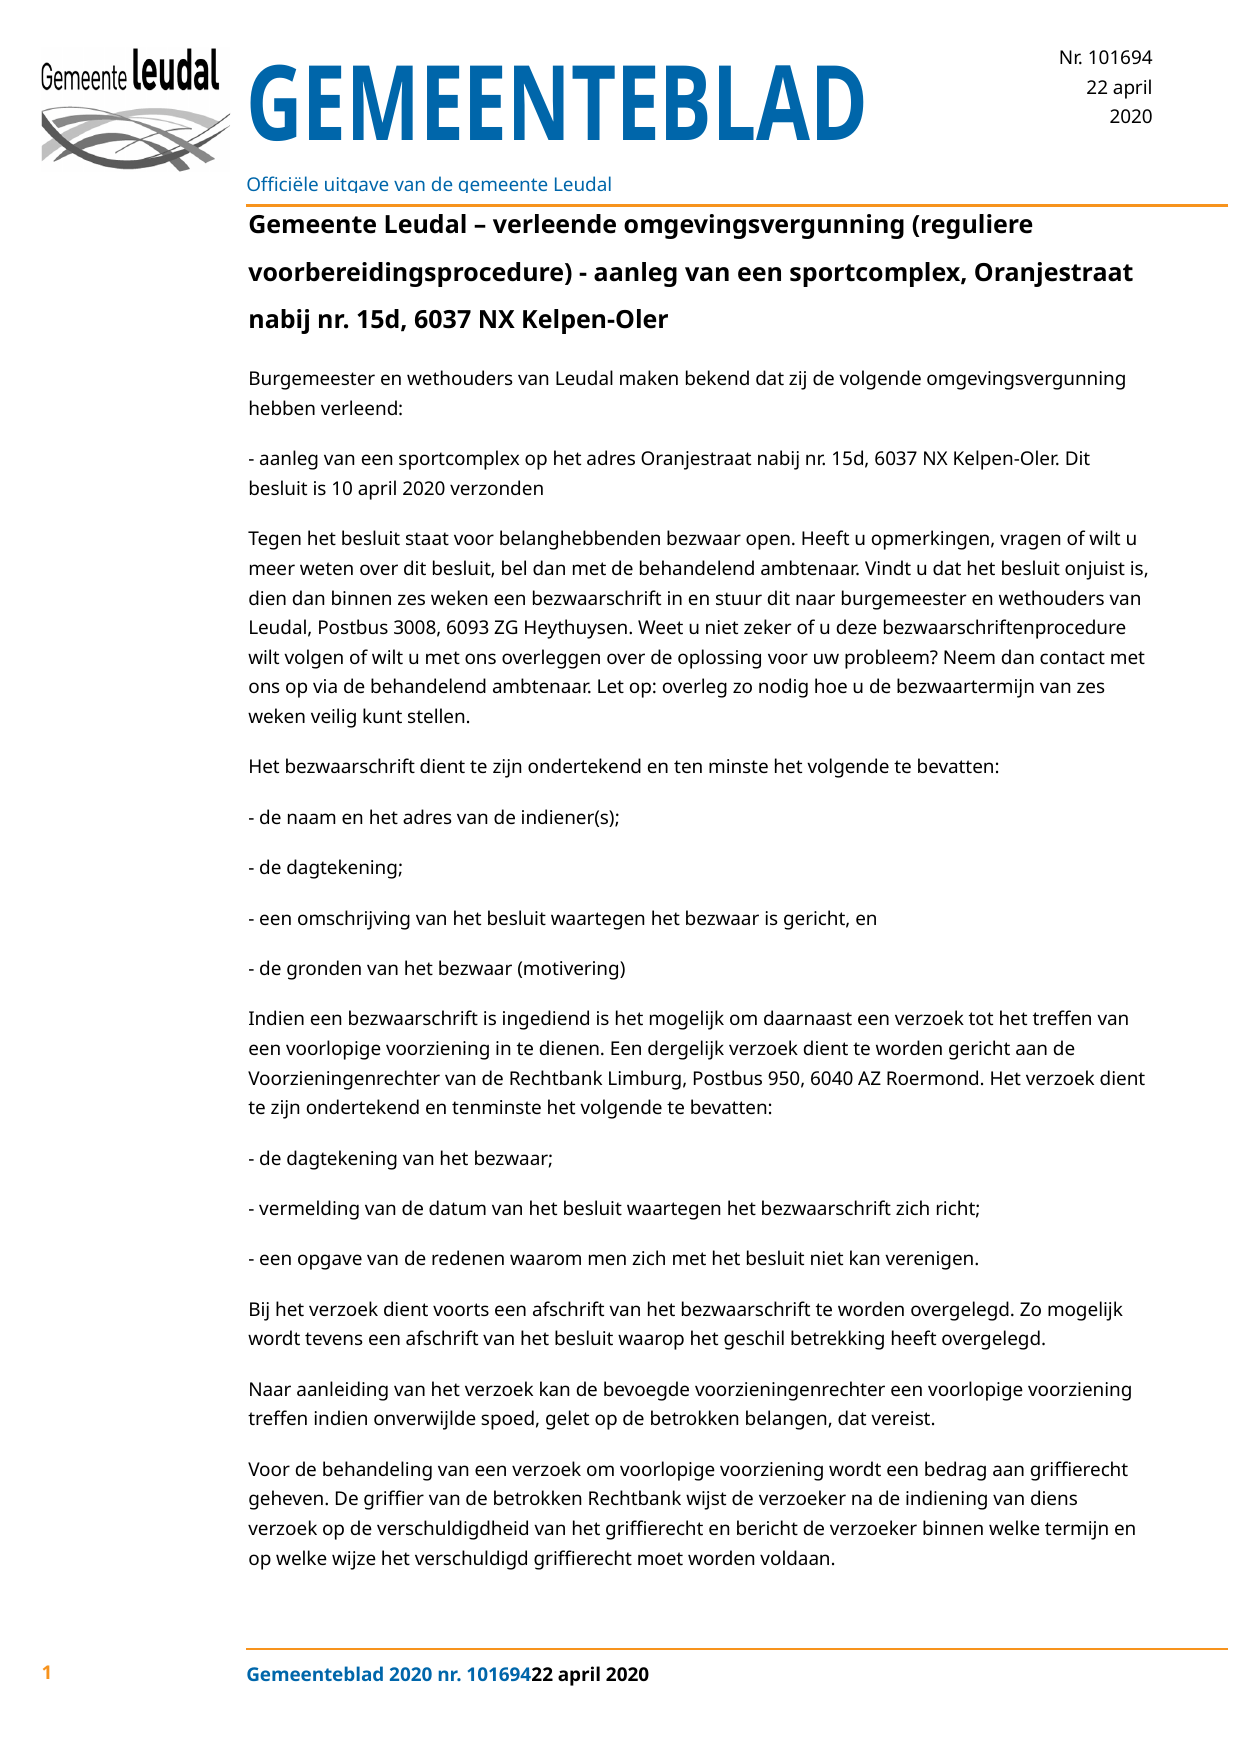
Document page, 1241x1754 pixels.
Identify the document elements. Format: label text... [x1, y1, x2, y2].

text Burgemeester en wethouders van Leudal maken bekend dat zij de volgende omgevingsvergunning hebben verleend: [248, 366, 1152, 421]
text - vermelding van de datum van het besluit waartegen het bezwaarschrift zich richt; [248, 1195, 1152, 1221]
text Bij het verzoek dient voorts een afschrift van het bezwaarschrift te worden overgelegd. Zo mogelijk wordt tevens een afschrift van het besluit waarop het geschil betrekking heeft overgelegd. [248, 1296, 1152, 1351]
text Voor de behandeling van een verzoek om voorlopige voorziening wordt een bedrag aan griffierecht geheven. De griffier van de betrokken Rechtbank wijst de verzoeker na de indiening van diens verzoek op de verschuldigdheid van het griffierecht en bericht de verzoeker binnen welke termijn en op welke wijze het verschuldigd griffierecht moet worden voldaan. [248, 1456, 1152, 1570]
picture [41, 47, 231, 172]
text Gemeente Leudal – verleende omgevingsvergunning (reguliere voorbereidingsprocedure) - aanleg van een sportcomplex, Oranjestraat nabij nr. 15d, 6037 NX Kelpen-Oler [248, 207, 1152, 336]
text - de dagtekening van het bezwaar; [248, 1145, 1152, 1170]
text - de dagtekening; [248, 854, 1152, 880]
text Naar aanleiding van het verzoek kan de bevoegde voorzieningenrechter een voorlopige voorziening treffen indien onverwijlde spoed, gelet op de betrokken belangen, dat vereist. [248, 1376, 1152, 1431]
text - een opgave van de redenen waarom men zich met het besluit niet kan verenigen. [248, 1246, 1152, 1271]
text - de gronden van het bezwaar (motivering) [248, 955, 1152, 981]
text Indien een bezwaarschrift is ingediend is het mogelijk om daarnaast een verzoek tot het treffen van een voorlopige voorziening in te dienen. Een dergelijk verzoek dient te worden gericht aan de Voorzieningenrechter van de Rechtbank Limburg, Postbus 950, 6040 AZ Roermond. Het verzoek dient te zijn ondertekend en tenminste het volgende te bevatten: [248, 1006, 1152, 1120]
text - de naam en het adres van de indiener(s); [248, 804, 1152, 829]
text - een omschrijving van het besluit waartegen het bezwaar is gericht, en [248, 905, 1152, 930]
text Het bezwaarschrift dient te zijn ondertekend en ten minste het volgende te bevatten: [248, 753, 1152, 779]
text - aanleg van een sportcomplex op het adres Oranjestraat nabij nr. 15d, 6037 NX Kelpen-Oler. Dit besluit is 10 april 2020 verzonden [248, 446, 1152, 501]
text Tegen het besluit staat voor belanghebbenden bezwaar open. Heeft u opmerkingen, vragen of wilt u meer weten over dit besluit, bel dan met de behandelend ambtenaar. Vindt u dat het besluit onjuist is, dien dan binnen zes weken een bezwaarschrift in en stuur dit naar burgemeester en wethouders van Leudal, Postbus 3008, 6093 ZG Heythuysen. Weet u niet zeker of u deze bezwaarschriftenprocedure wilt volgen of wilt u met ons overleggen over de oplossing voor uw probleem? Neem dan contact met ons op via de behandelend ambtenaar. Let op: overleg zo nodig hoe u de bezwaartermijn van zes weken veilig kunt stellen. [248, 526, 1152, 729]
